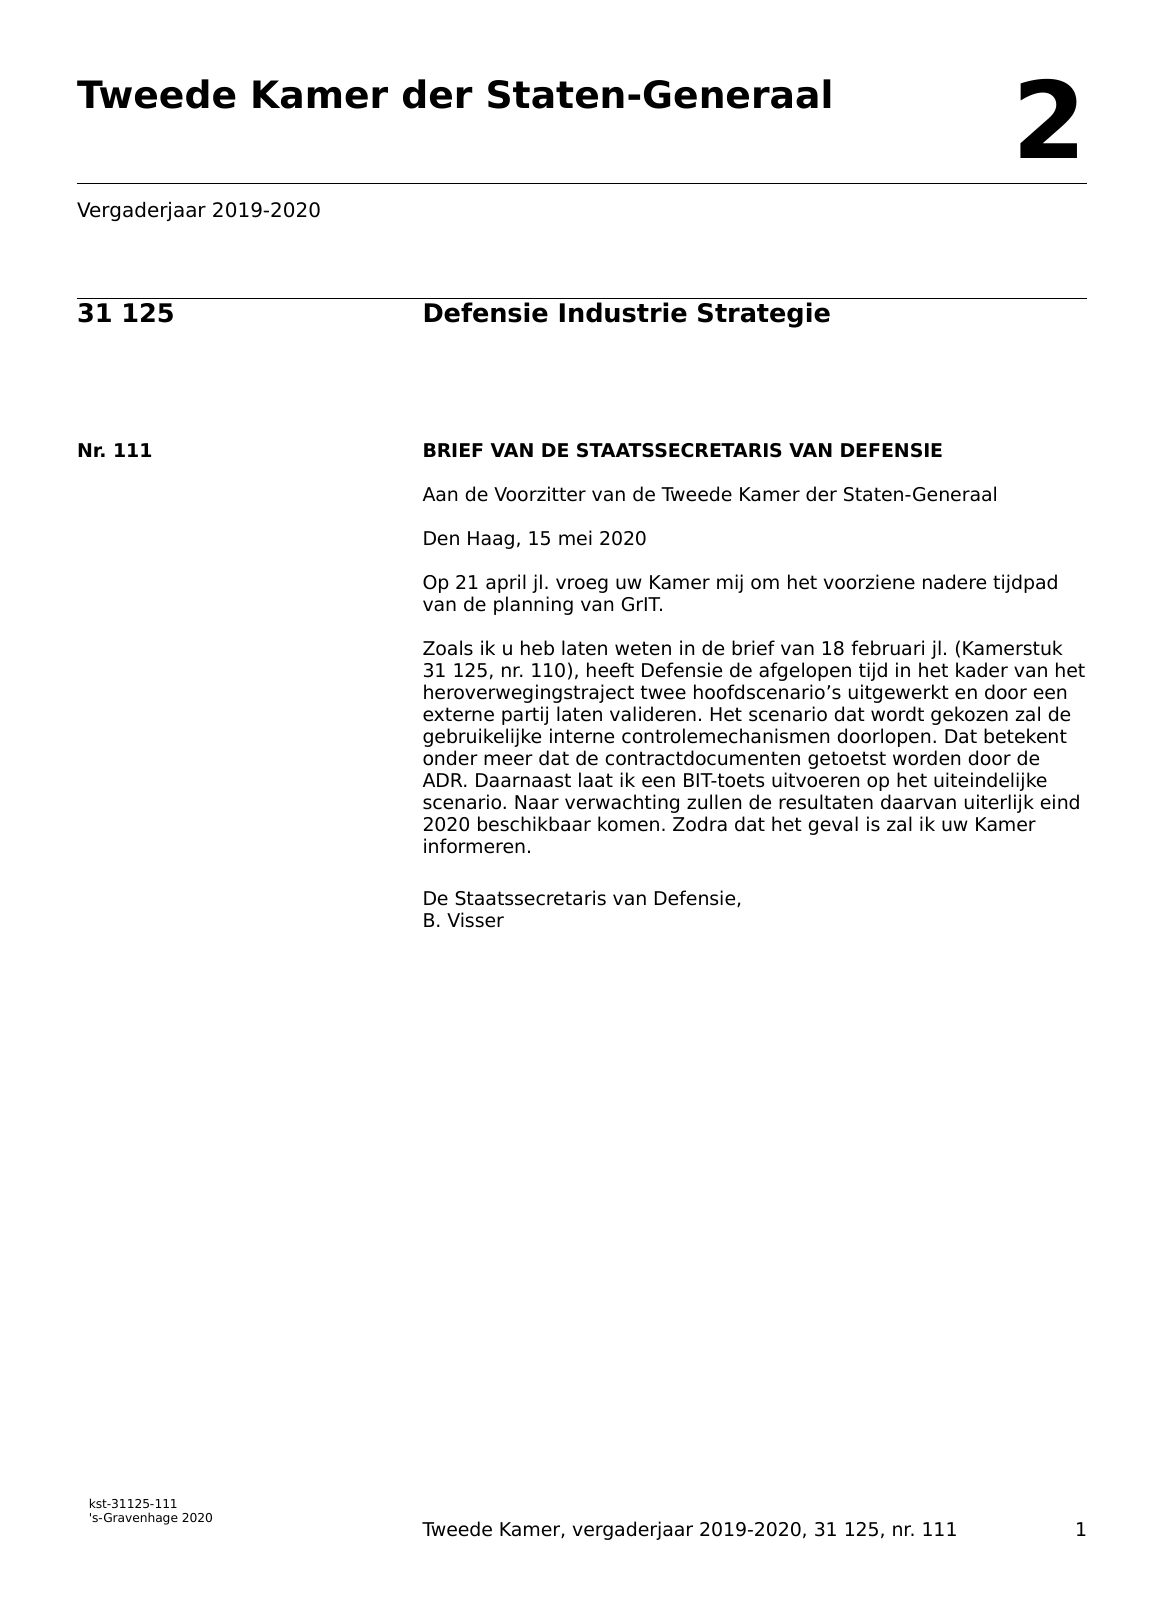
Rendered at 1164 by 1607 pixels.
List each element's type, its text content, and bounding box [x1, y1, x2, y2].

table_header Tweede Kamer der Staten-Generaal [77, 59, 886, 183]
text kst-31125-111 [88, 1497, 323, 1511]
table_cell Vergaderjaar 2019-2020 [77, 184, 1087, 298]
text Zoals ik u heb laten weten in de brief van 18 februari jl. (Kamerstuk 31 125, nr. 110), heeft Defensie de afgelopen tijd in het kader van het heroverwegingstraject twee hoofdscenario’s uitgewerkt en door een externe partij laten valideren. Het scenario dat wordt gekozen zal de gebruikelijke interne controlemechanismen doorlopen. Dat betekent onder meer dat de contractdocumenten getoetst worden door de ADR. Daarnaast laat ik een BIT-toets uitvoeren op het uiteindelijke scenario. Naar verwachting zullen de resultaten daarvan uiterlijk eind 2020 beschikbaar komen. Zodra dat het geval is zal ik uw Kamer informeren. [422, 638, 1087, 858]
text De Staatssecretaris van Defensie, B. Visser [422, 888, 1087, 932]
text Op 21 april jl. vroeg uw Kamer mij om het voorziene nadere tijdpad van de planning van GrIT. [422, 572, 1087, 616]
table_header 2 [886, 59, 1087, 183]
subtitle 31 125 Defensie Industrie Strategie [77, 299, 1087, 329]
text Aan de Voorzitter van de Tweede Kamer der Staten-Generaal [422, 484, 1087, 506]
subtitle Nr. 111 BRIEF VAN DE STAATSSECRETARIS VAN DEFENSIE [77, 440, 1087, 462]
text 's-Gravenhage 2020 [88, 1511, 323, 1525]
text Den Haag, 15 mei 2020 [422, 528, 1087, 550]
